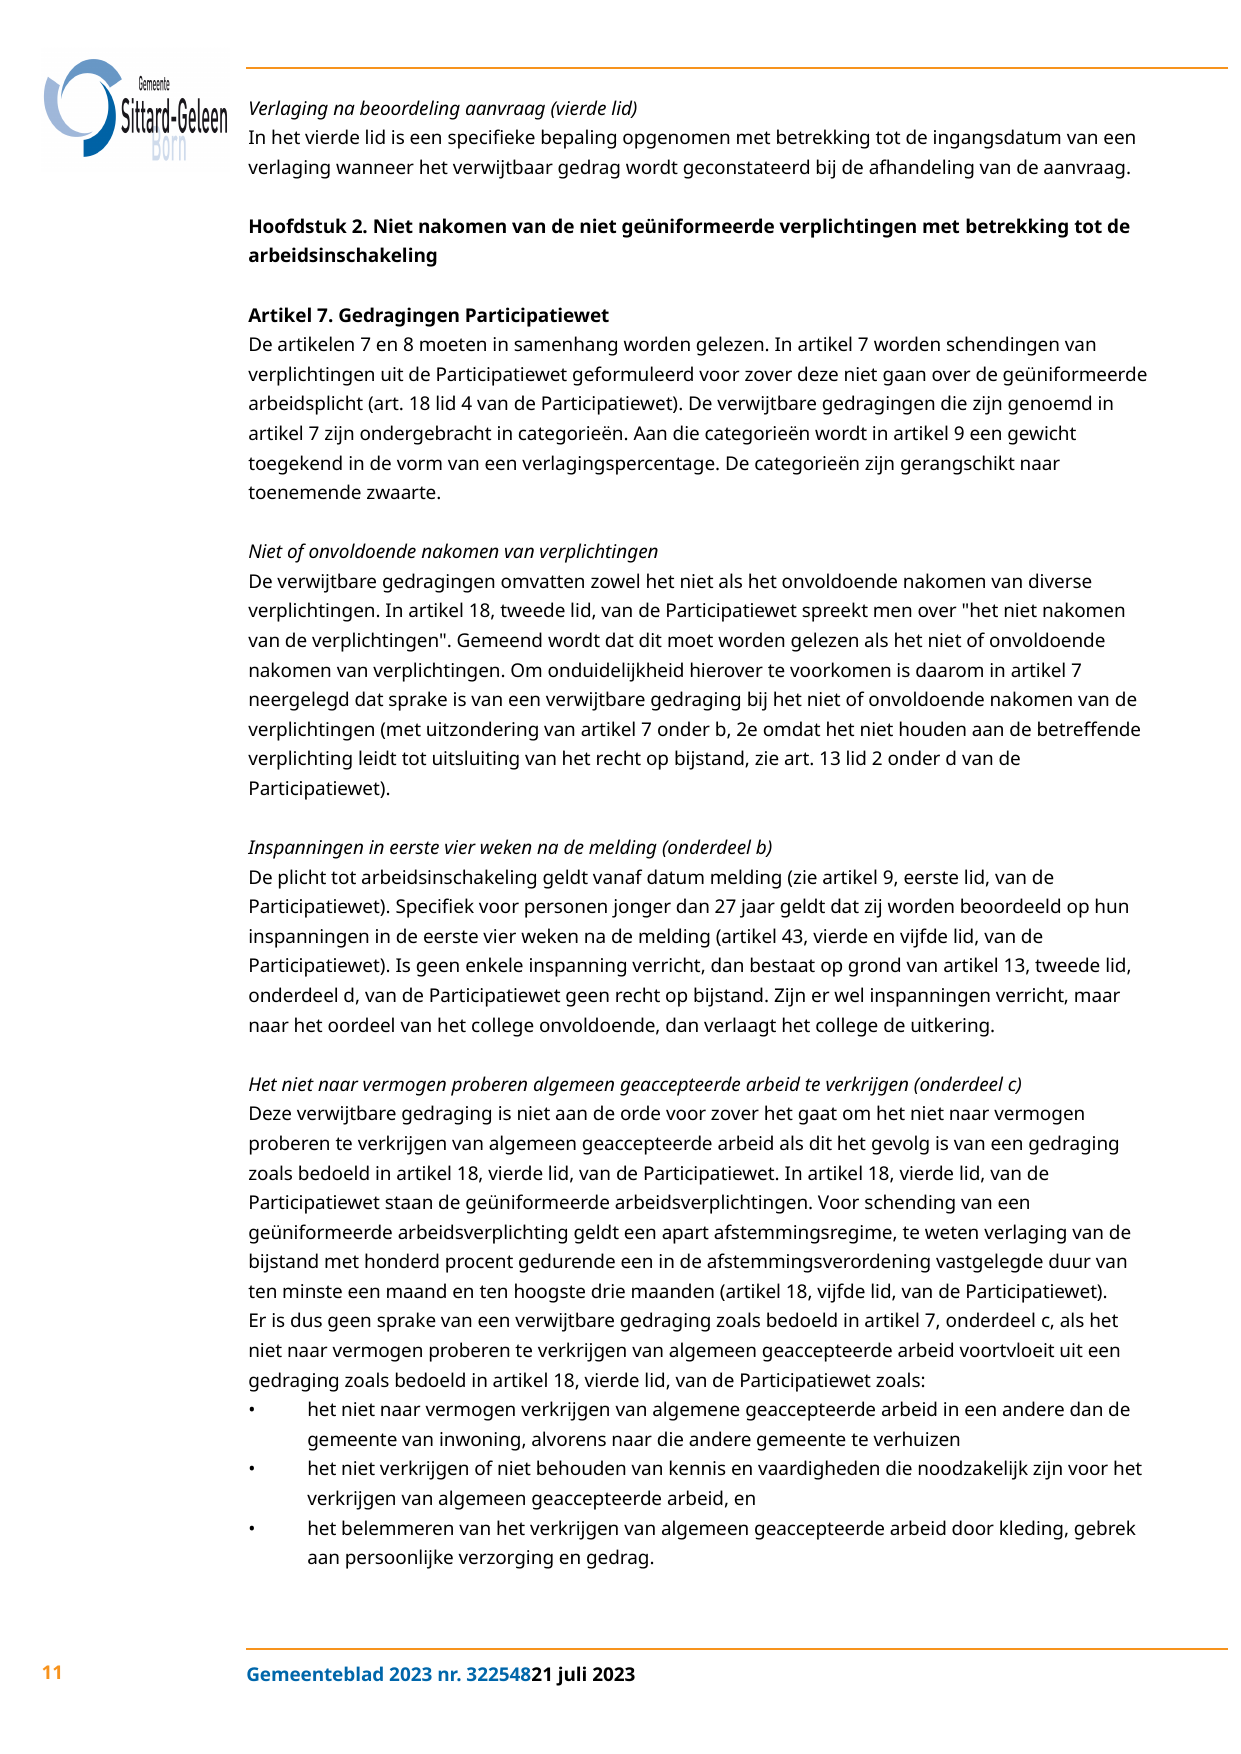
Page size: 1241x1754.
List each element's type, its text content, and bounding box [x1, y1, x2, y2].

text Er is dus geen sprake van een verwijtbare gedraging zoals bedoeld in artikel 7, onderdeel c, als het niet naar vermogen proberen te verkrijgen van algemeen geaccepteerde arbeid voortvloeit uit een gedraging zoals bedoeld in artikel 18, vierde lid, van de Participatiewet zoals: [248, 1308, 1152, 1393]
list het belemmeren van het verkrijgen van algemeen geaccepteerde arbeid door kleding, gebrek aan persoonlijke verzorging en gedrag. [248, 1515, 1152, 1570]
text Hoofdstuk 2. Niet nakomen van de niet geüniformeerde verplichtingen met betrekking tot de arbeidsinschakeling [248, 213, 1152, 268]
text Niet of onvoldoende nakomen van verplichtingen [248, 538, 1152, 564]
text Deze verwijtbare gedraging is niet aan de orde voor zover het gaat om het niet naar vermogen proberen te verkrijgen van algemeen geaccepteerde arbeid als dit het gevolg is van een gedraging zoals bedoeld in artikel 18, vierde lid, van de Participatiewet. In artikel 18, vierde lid, van de Participatiewet staan de geüniformeerde arbeidsverplichtingen. Voor schending van een geüniformeerde arbeidsverplichting geldt een apart afstemmingsregime, te weten verlaging van de bijstand met honderd procent gedurende een in de afstemmingsverordening vastgelegde duur van ten minste een maand en ten hoogste drie maanden (artikel 18, vijfde lid, van de Participatiewet). [248, 1101, 1152, 1304]
text De verwijtbare gedragingen omvatten zowel het niet als het onvoldoende nakomen van diverse verplichtingen. In artikel 18, tweede lid, van de Participatiewet spreekt men over "het niet nakomen van de verplichtingen". Gemeend wordt dat dit moet worden gelezen als het niet of onvoldoende nakomen van verplichtingen. Om onduidelijkheid hierover te voorkomen is daarom in artikel 7 neergelegd dat sprake is van een verwijtbare gedraging bij het niet of onvoldoende nakomen van de verplichtingen (met uitzondering van artikel 7 onder b, 2e omdat het niet houden aan de betreffende verplichting leidt tot uitsluiting van het recht op bijstand, zie art. 13 lid 2 onder d van de Participatiewet). [248, 568, 1152, 801]
text Artikel 7. Gedragingen Participatiewet [248, 302, 1152, 328]
text Inspanningen in eerste vier weken na de melding (onderdeel b) [248, 834, 1152, 860]
picture [41, 47, 231, 172]
text De artikelen 7 en 8 moeten in samenhang worden gelezen. In artikel 7 worden schendingen van verplichtingen uit de Participatiewet geformuleerd voor zover deze niet gaan over de geüniformeerde arbeidsplicht (art. 18 lid 4 van de Participatiewet). De verwijtbare gedragingen die zijn genoemd in artikel 7 zijn ondergebracht in categorieën. Aan die categorieën wordt in artikel 9 een gewicht toegekend in de vorm van een verlagingspercentage. De categorieën zijn gerangschikt naar toenemende zwaarte. [248, 331, 1152, 505]
text De plicht tot arbeidsinschakeling geldt vanaf datum melding (zie artikel 9, eerste lid, van de Participatiewet). Specifiek voor personen jonger dan 27 jaar geldt dat zij worden beoordeeld op hun inspanningen in de eerste vier weken na de melding (artikel 43, vierde en vijfde lid, van de Participatiewet). Is geen enkele inspanning verricht, dan bestaat op grond van artikel 13, tweede lid, onderdeel d, van de Participatiewet geen recht op bijstand. Zijn er wel inspanningen verricht, maar naar het oordeel van het college onvoldoende, dan verlaagt het college de uitkering. [248, 864, 1152, 1038]
text Het niet naar vermogen proberen algemeen geaccepteerde arbeid te verkrijgen (onderdeel c) [248, 1071, 1152, 1097]
list het niet naar vermogen verkrijgen van algemene geaccepteerde arbeid in een andere dan de gemeente van inwoning, alvorens naar die andere gemeente te verhuizen [248, 1396, 1152, 1452]
list het niet verkrijgen of niet behouden van kennis en vaardigheden die noodzakelijk zijn voor het verkrijgen van algemeen geaccepteerde arbeid, en [248, 1456, 1152, 1511]
text Verlaging na beoordeling aanvraag (vierde lid) [248, 95, 1152, 121]
text In het vierde lid is een specifieke bepaling opgenomen met betrekking tot de ingangsdatum van een verlaging wanneer het verwijtbaar gedrag wordt geconstateerd bij de afhandeling van de aanvraag. [248, 124, 1152, 180]
